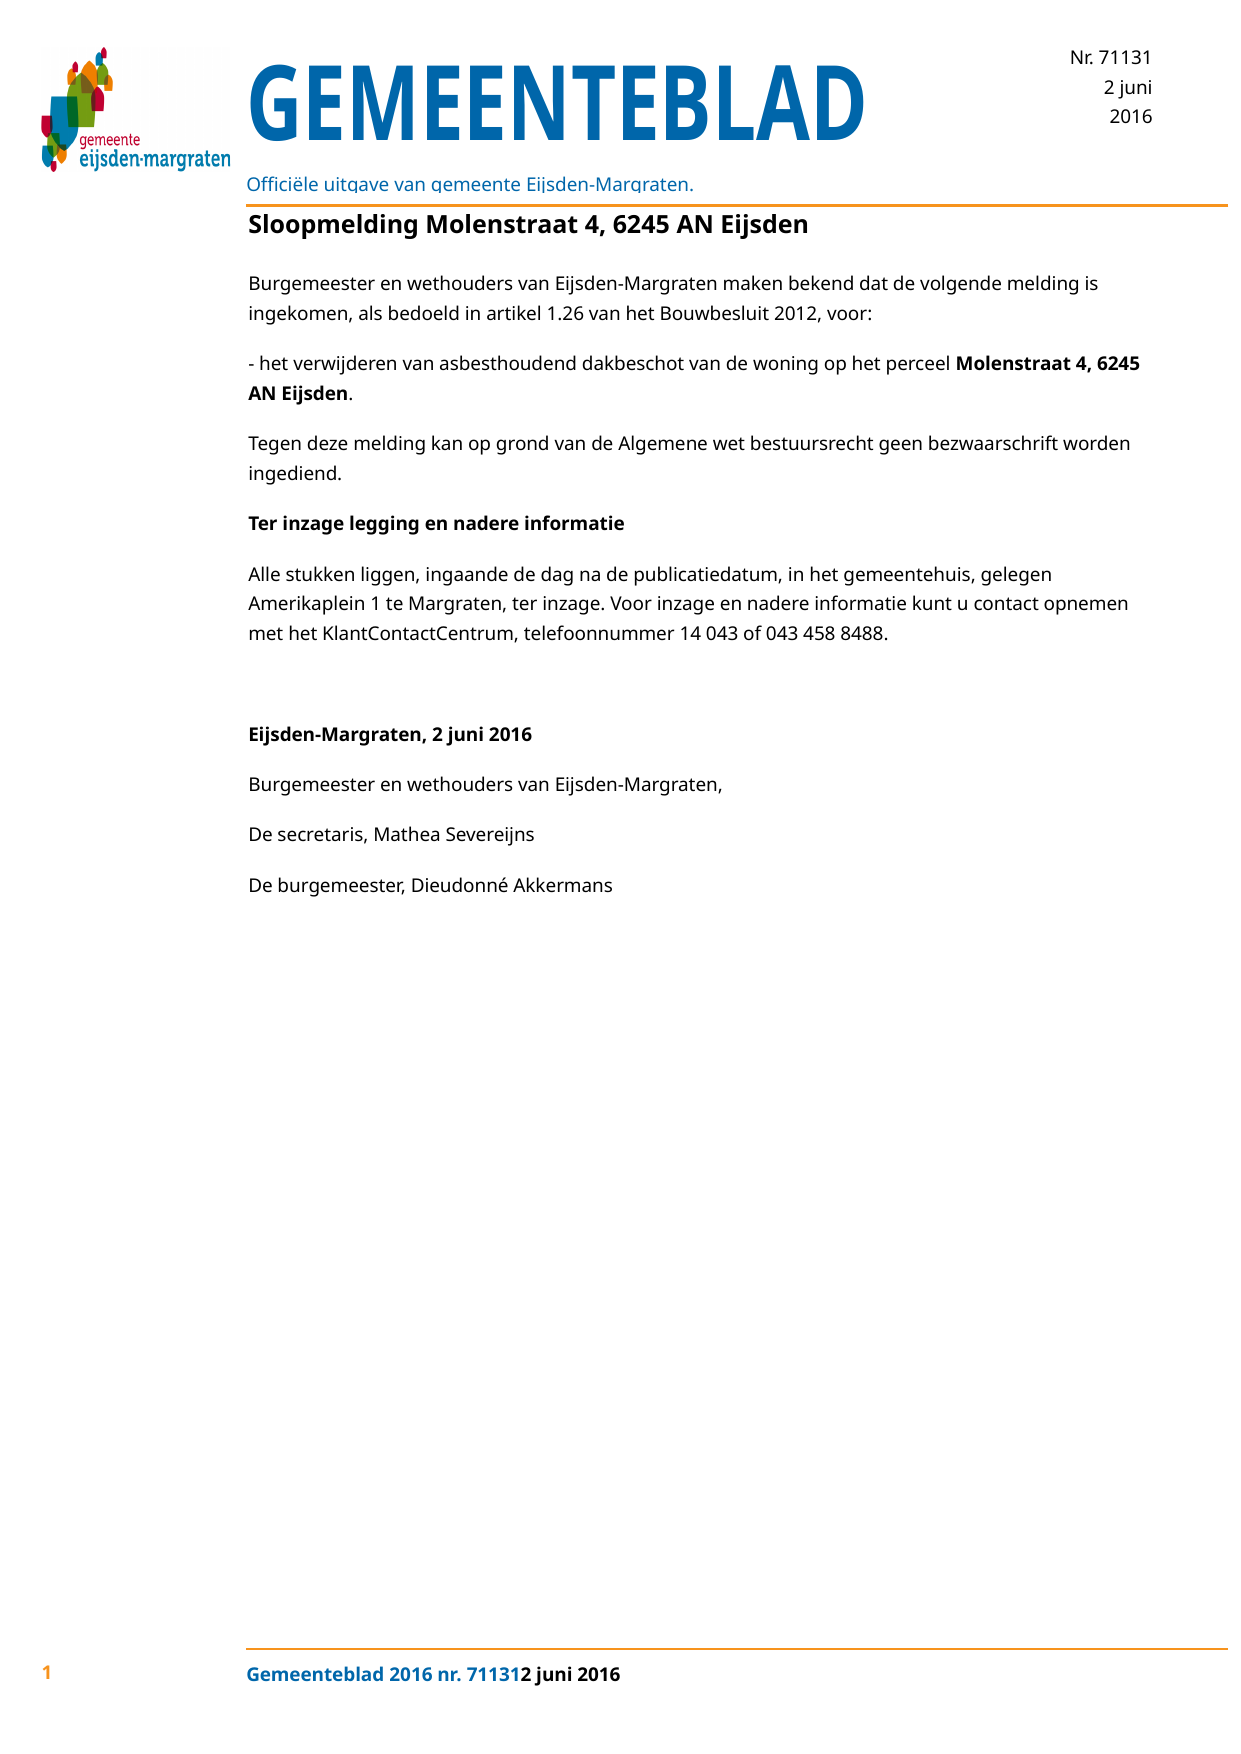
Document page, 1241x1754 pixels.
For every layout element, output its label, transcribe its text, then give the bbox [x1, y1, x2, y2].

text De secretaris, Mathea Severeijns [248, 822, 1152, 847]
text Eijsden-Margraten, 2 juni 2016 [248, 721, 1152, 746]
text De burgemeester, Dieudonné Akkermans [248, 872, 1152, 898]
text Ter inzage legging en nadere informatie [248, 510, 1152, 536]
picture [41, 47, 231, 172]
text Burgemeester en wethouders van Eijsden-Margraten maken bekend dat de volgende melding is ingekomen, als bedoeld in artikel 1.26 van het Bouwbesluit 2012, voor: [248, 270, 1152, 326]
text Burgemeester en wethouders van Eijsden-Margraten, [248, 771, 1152, 797]
text - het verwijderen van asbesthoudend dakbeschot van de woning op het perceel Molenstraat 4, 6245 AN Eijsden. [248, 350, 1152, 406]
text Alle stukken liggen, ingaande de dag na de publicatiedatum, in het gemeentehuis, gelegen Amerikaplein 1 te Margraten, ter inzage. Voor inzage en nadere informatie kunt u contact opnemen met het KlantContactCentrum, telefoonnummer 14 043 of 043 458 8488. [248, 561, 1152, 646]
text Sloopmelding Molenstraat 4, 6245 AN Eijsden [248, 207, 1152, 241]
text Tegen deze melding kan op grond van de Algemene wet bestuursrecht geen bezwaarschrift worden ingediend. [248, 430, 1152, 486]
